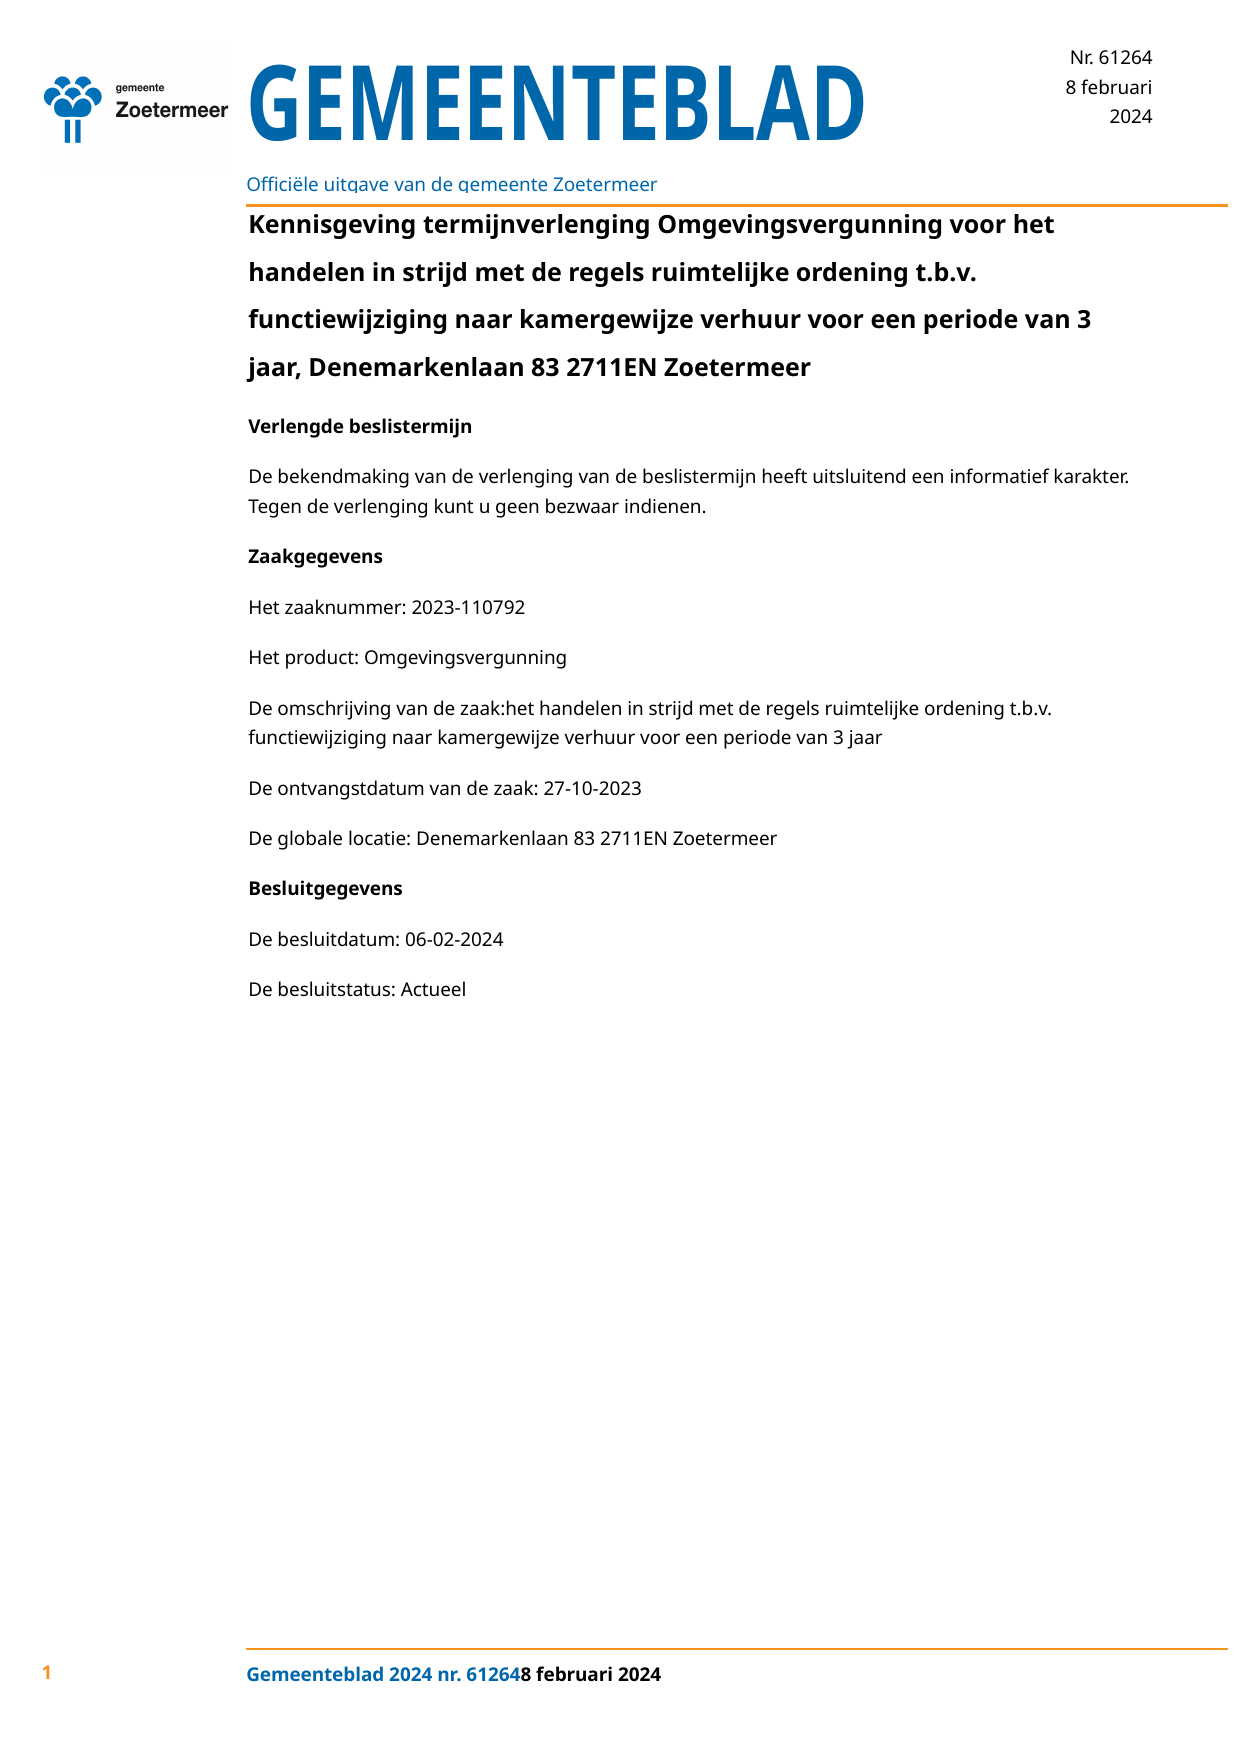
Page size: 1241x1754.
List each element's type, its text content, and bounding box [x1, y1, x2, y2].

text De globale locatie: Denemarkenlaan 83 2711EN Zoetermeer [248, 825, 1152, 851]
text Zaakgegevens [248, 543, 1152, 569]
picture [41, 47, 231, 172]
text De bekendmaking van de verlenging van de beslistermijn heeft uitsluitend een informatief karakter. Tegen de verlenging kunt u geen bezwaar indienen. [248, 463, 1152, 519]
text De ontvangstdatum van de zaak: 27-10-2023 [248, 775, 1152, 801]
text Het product: Omgevingsvergunning [248, 644, 1152, 670]
text Verlengde beslistermijn [248, 413, 1152, 439]
text Besluitgegevens [248, 876, 1152, 901]
text Kennisgeving termijnverlenging Omgevingsvergunning voor het handelen in strijd met de regels ruimtelijke ordening t.b.v. functiewijziging naar kamergewijze verhuur voor een periode van 3 jaar, Denemarkenlaan 83 2711EN Zoetermeer [248, 207, 1152, 384]
text De besluitstatus: Actueel [248, 976, 1152, 1002]
text De omschrijving van de zaak:het handelen in strijd met de regels ruimtelijke ordening t.b.v. functiewijziging naar kamergewijze verhuur voor een periode van 3 jaar [248, 695, 1152, 750]
text Het zaaknummer: 2023-110792 [248, 594, 1152, 620]
text De besluitdatum: 06-02-2024 [248, 926, 1152, 952]
